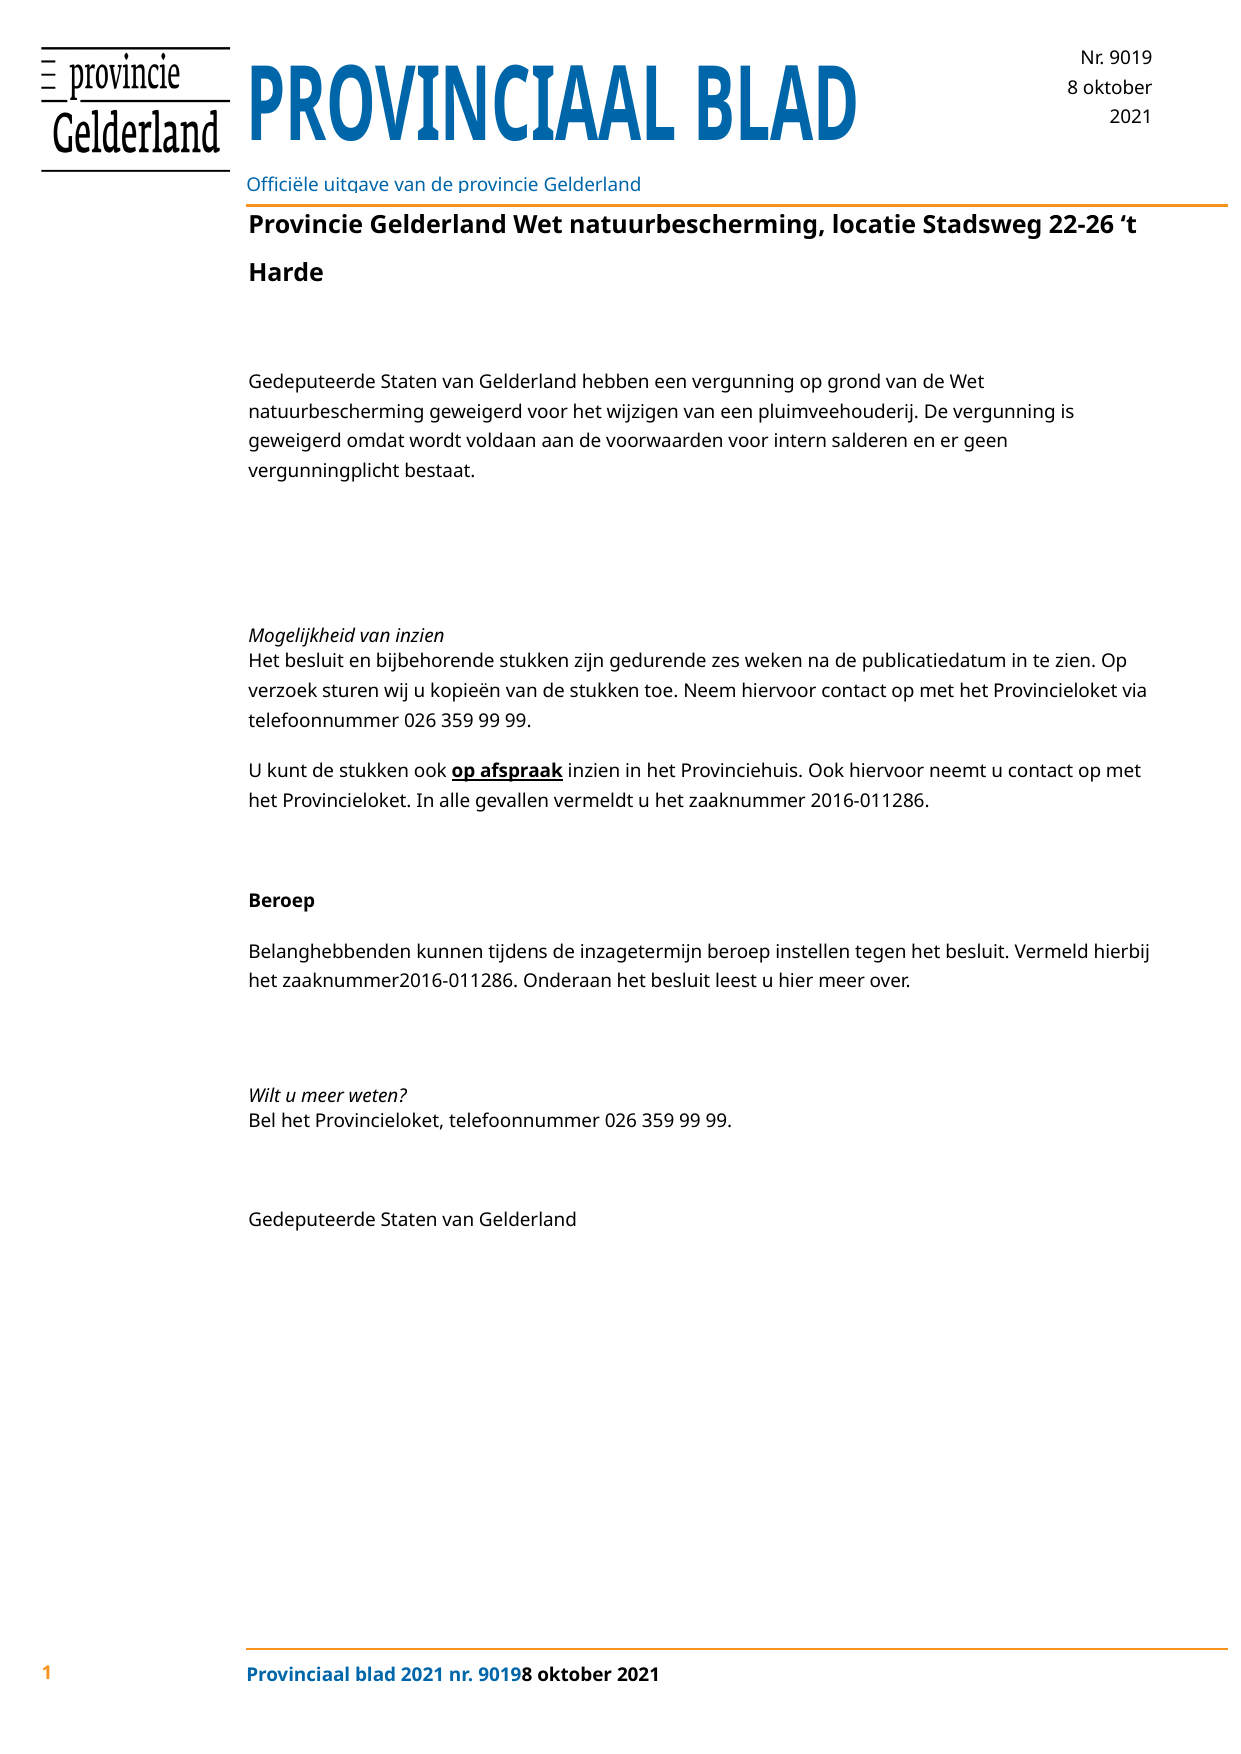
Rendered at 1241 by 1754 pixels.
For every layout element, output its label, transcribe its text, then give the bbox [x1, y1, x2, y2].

text Wilt u meer weten? [248, 1082, 1152, 1108]
picture [41, 47, 231, 172]
text Provincie Gelderland Wet natuurbescherming, locatie Stadsweg 22-26 ‘t Harde [248, 207, 1152, 288]
text Het besluit en bijbehorende stukken zijn gedurende zes weken na de publicatiedatum in te zien. Op verzoek sturen wij u kopieën van de stukken toe. Neem hiervoor contact op met het Provincieloket via telefoonnummer 026 359 99 99. [248, 648, 1152, 732]
text Belanghebbenden kunnen tijdens de inzagetermijn beroep instellen tegen het besluit. Vermeld hierbij het zaaknummer2016-011286. Onderaan het besluit leest u hier meer over. [248, 938, 1152, 993]
text U kunt de stukken ook op afspraak inzien in het Provinciehuis. Ook hiervoor neemt u contact op met het Provincieloket. In alle gevallen vermeldt u het zaaknummer 2016-011286. [248, 757, 1152, 812]
text Beroep [248, 888, 1152, 913]
text Gedeputeerde Staten van Gelderland hebben een vergunning op grond van de Wet natuurbescherming geweigerd voor het wijzigen van een pluimveehouderij. De vergunning is geweigerd omdat wordt voldaan aan de voorwaarden voor intern salderen en er geen vergunningplicht bestaat. [248, 368, 1152, 483]
text Mogelijkheid van inzien [248, 622, 1152, 648]
text Gedeputeerde Staten van Gelderland [248, 1206, 1152, 1232]
text Bel het Provincieloket, telefoonnummer 026 359 99 99. [248, 1108, 1152, 1133]
